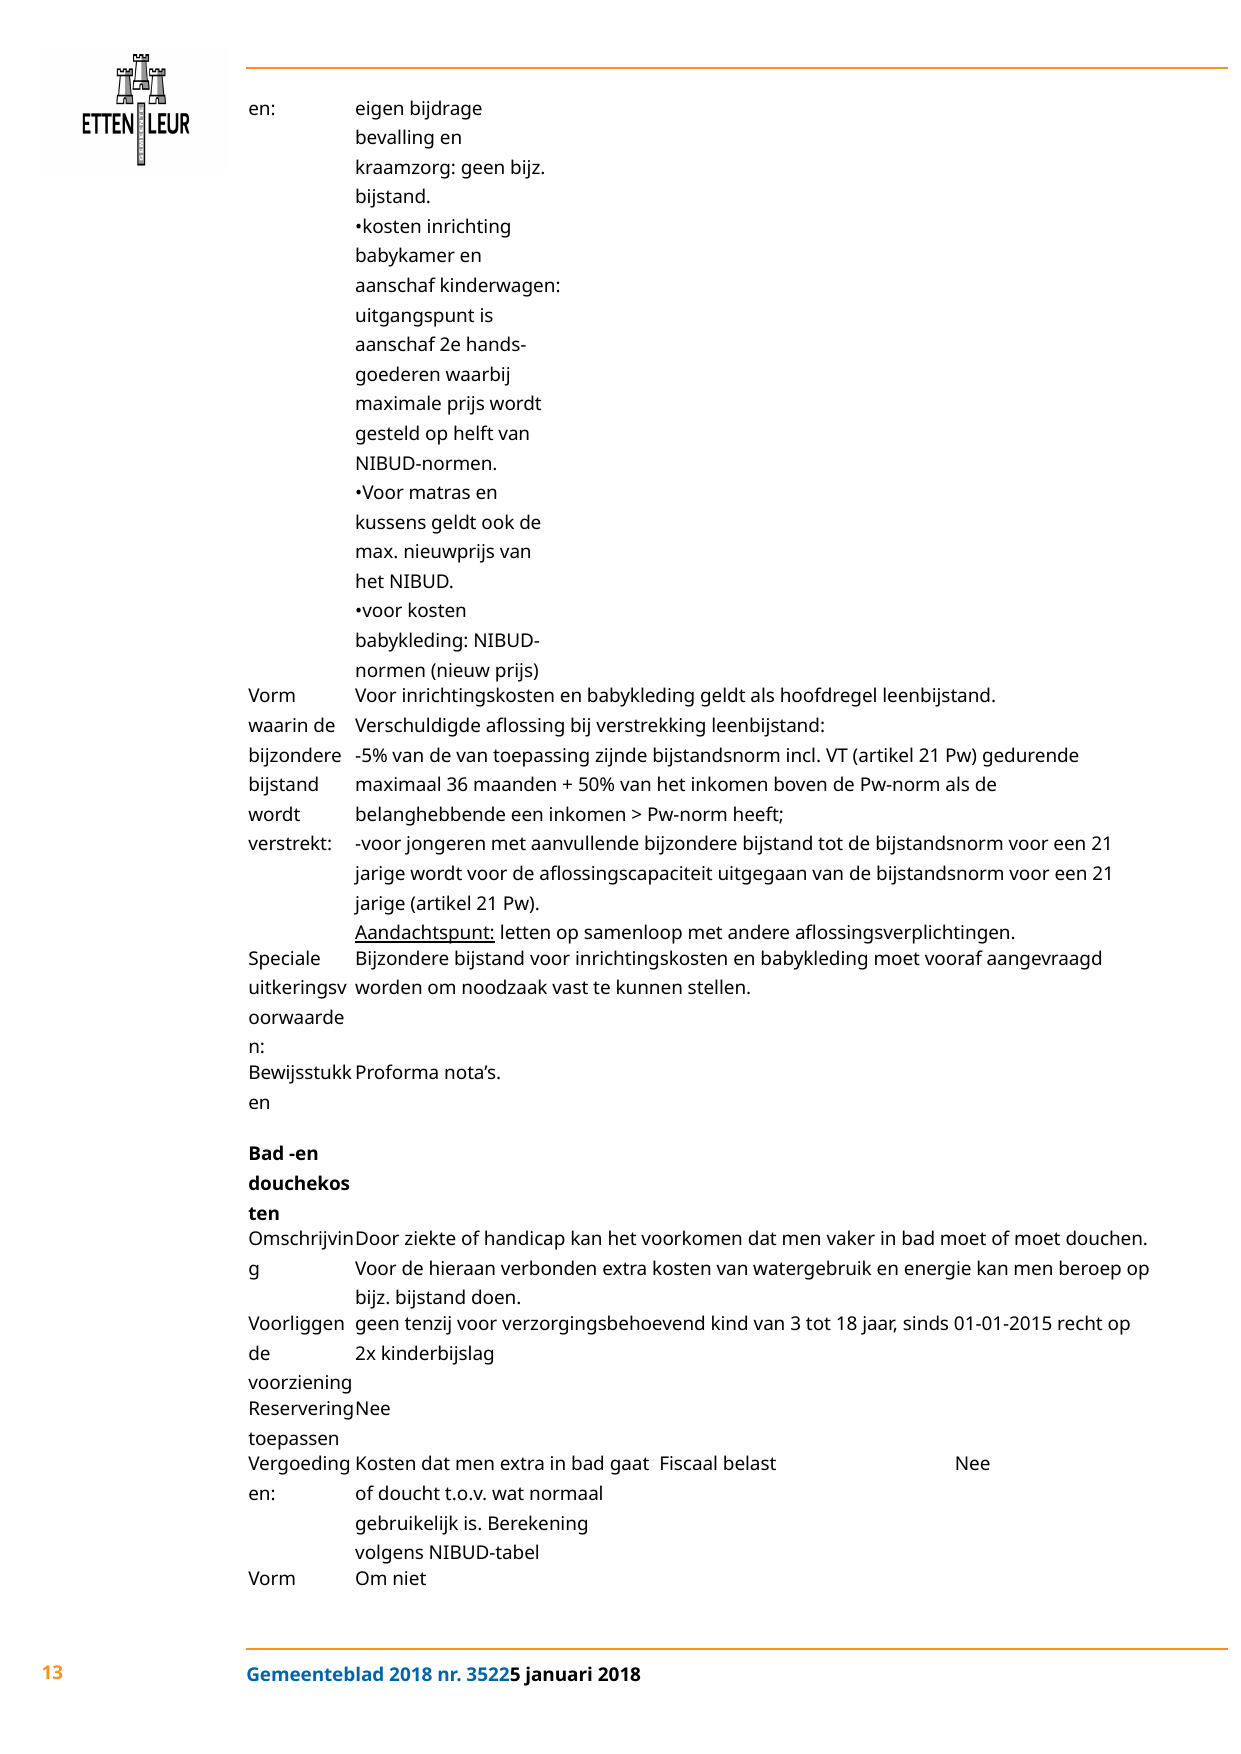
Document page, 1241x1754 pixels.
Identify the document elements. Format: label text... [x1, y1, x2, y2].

table_cell Fiscaal belast [659, 1451, 954, 1565]
table_cell [355, 1141, 1152, 1225]
table_cell Door ziekte of handicap kan het voorkomen dat men vaker in bad moet of moet douchen. Voor de hieraan verbonden extra kosten van watergebruik en energie kan men beroep op bijz. bijstand doen. [355, 1225, 1152, 1310]
table_cell Bewijsstukken [248, 1060, 355, 1115]
table_cell [248, 1115, 355, 1141]
table_cell Voor inrichtingskosten en babykleding geldt als hoofdregel leenbijstand. Verschuldigde aflossing bij verstrekking leenbijstand: -5% van de van toepassing zijnde bijstandsnorm incl. VT (artikel 21 Pw) gedurende maximaal 36 maanden + 50% van het inkomen boven de Pw-norm als de belanghebbende een inkomen > Pw-norm heeft; -voor jongeren met aanvullende bijzondere bijstand tot de bijstandsnorm voor een 21 jarige wordt voor de aflossingscapaciteit uitgegaan van de bijstandsnorm voor een 21 jarige (artikel 21 Pw). Aandachtspunt: letten op samenloop met andere aflossingsverplichtingen. [355, 683, 1152, 945]
table_cell Nee [955, 1451, 1152, 1565]
table_cell Nee [355, 1395, 1152, 1451]
table_cell Vorm [248, 1565, 355, 1591]
table_cell Proforma nota’s. [355, 1060, 1152, 1115]
table_cell Bijzondere bijstand voor inrichtingskosten en babykleding moet vooraf aangevraagd worden om noodzaak vast te kunnen stellen. [355, 945, 1152, 1059]
table_cell Bad -en douchekosten [248, 1141, 355, 1225]
table_cell [856, 95, 1152, 683]
table_cell Omschrijving [248, 1225, 355, 1310]
table_cell Vergoedingen: [248, 1451, 355, 1565]
table_cell geen tenzij voor verzorgingsbehoevend kind van 3 tot 18 jaar, sinds 01-01-2015 recht op 2x kinderbijslag [355, 1310, 1152, 1395]
table_cell en: [248, 95, 355, 683]
picture [41, 47, 231, 172]
table_cell Speciale uitkeringsvoorwaarden: [248, 945, 355, 1059]
table_cell Vorm waarin de bijzondere bijstand wordt verstrekt: [248, 683, 355, 945]
table_cell Kosten dat men extra in bad gaat of doucht t.o.v. wat normaal gebruikelijk is. Berekening volgens NIBUD-tabel [355, 1451, 659, 1565]
table_cell eigen bijdrage bevalling en kraamzorg: geen bijz. bijstand. •kosten inrichting babykamer en aanschaf kinderwagen: uitgangspunt is aanschaf 2e hands-goederen waarbij maximale prijs wordt gesteld op helft van NIBUD-normen. •Voor matras en kussens geldt ook de max. nieuwprijs van het NIBUD. •voor kosten babykleding: NIBUD-normen (nieuw prijs) [355, 95, 561, 683]
table_cell Voorliggende voorziening [248, 1310, 355, 1395]
table_cell Om niet [355, 1565, 1152, 1591]
table_cell [561, 95, 856, 683]
table_cell Reservering toepassen [248, 1395, 355, 1451]
table_cell [355, 1115, 1152, 1141]
